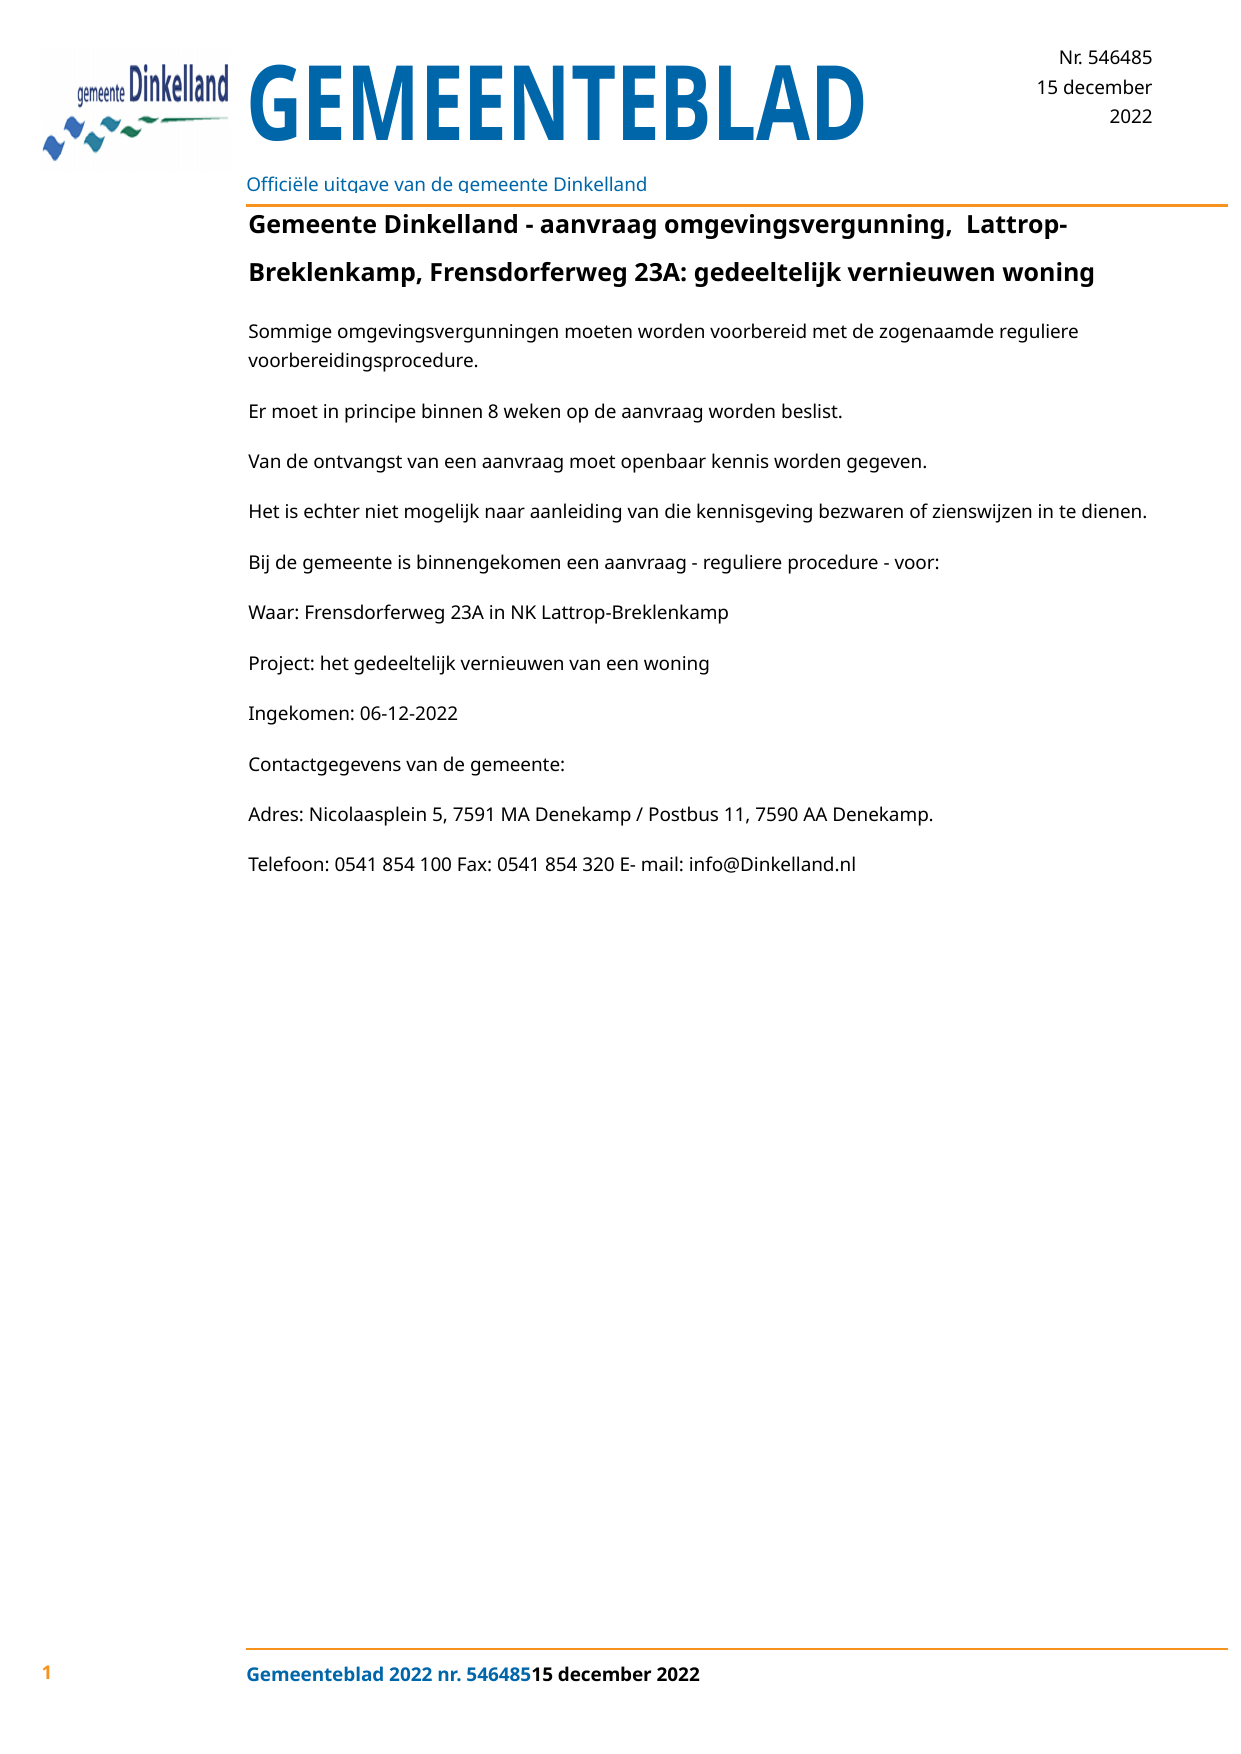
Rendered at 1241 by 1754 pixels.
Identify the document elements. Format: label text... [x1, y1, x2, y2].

text Van de ontvangst van een aanvraag moet openbaar kennis worden gegeven. [248, 448, 1152, 474]
text Waar: Frensdorferweg 23A in NK Lattrop-Breklenkamp [248, 599, 1152, 625]
text Bij de gemeente is binnengekomen een aanvraag - reguliere procedure - voor: [248, 549, 1152, 575]
text Adres: Nicolaasplein 5, 7591 MA Denekamp / Postbus 11, 7590 AA Denekamp. [248, 801, 1152, 827]
text Sommige omgevingsvergunningen moeten worden voorbereid met de zogenaamde reguliere voorbereidingsprocedure. [248, 318, 1152, 373]
text Gemeente Dinkelland - aanvraag omgevingsvergunning, Lattrop-Breklenkamp, Frensdorferweg 23A: gedeeltelijk vernieuwen woning [248, 207, 1152, 288]
text Project: het gedeeltelijk vernieuwen van een woning [248, 650, 1152, 676]
text Ingekomen: 06-12-2022 [248, 700, 1152, 726]
text Er moet in principe binnen 8 weken op de aanvraag worden beslist. [248, 398, 1152, 424]
text Het is echter niet mogelijk naar aanleiding van die kennisgeving bezwaren of zienswijzen in te dienen. [248, 499, 1152, 524]
text Telefoon: 0541 854 100 Fax: 0541 854 320 E- mail: info@Dinkelland.nl [248, 852, 1152, 877]
text Contactgegevens van de gemeente: [248, 751, 1152, 777]
picture [41, 47, 231, 172]
